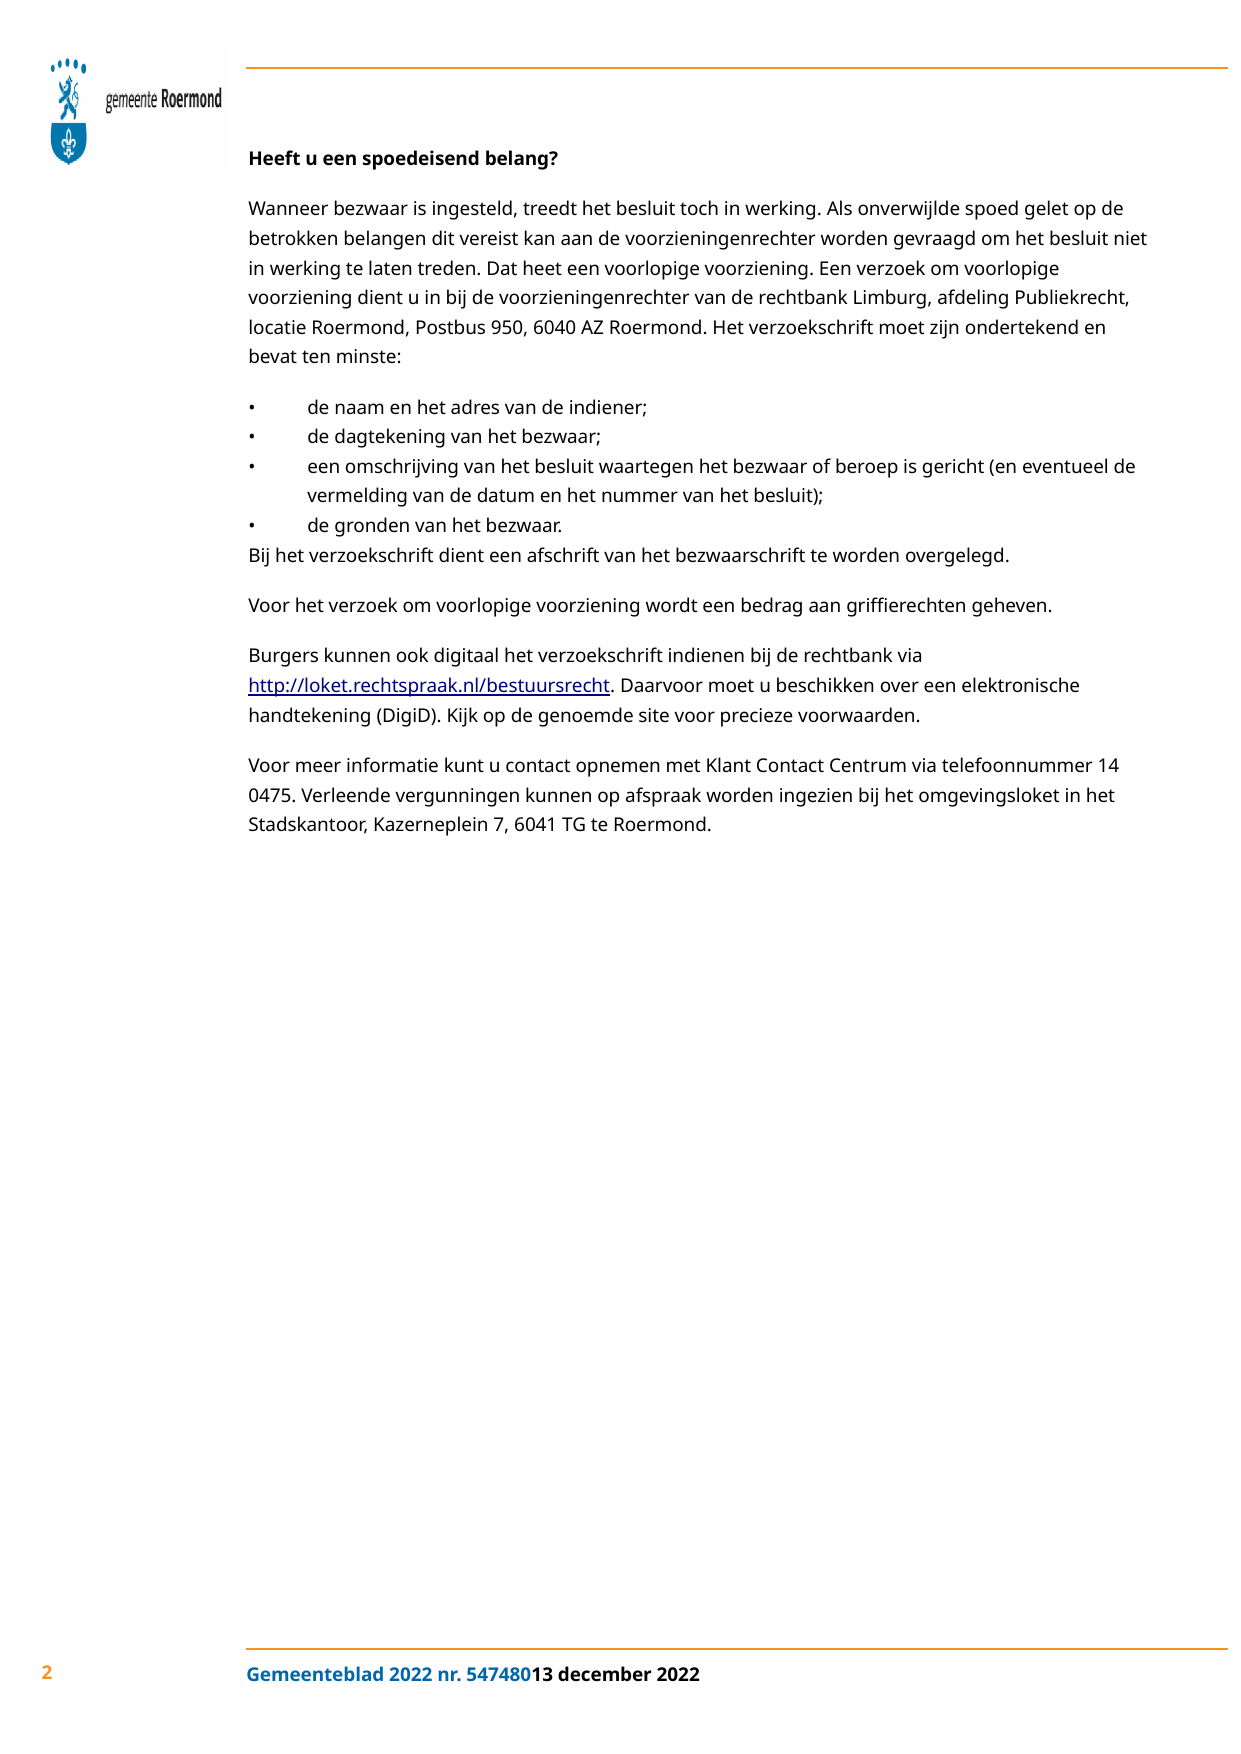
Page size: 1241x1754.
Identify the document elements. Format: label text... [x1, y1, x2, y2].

text Heeft u een spoedeisend belang? [248, 145, 1152, 171]
picture [41, 47, 231, 172]
list de gronden van het bezwaar. [248, 512, 1152, 538]
text Bij het verzoekschrift dient een afschrift van het bezwaarschrift te worden overgelegd. [248, 542, 1152, 568]
text Burgers kunnen ook digitaal het verzoekschrift indienen bij de rechtbank via http://loket.rechtspraak.nl/bestuursrecht. Daarvoor moet u beschikken over een elektronische handtekening (DigiD). Kijk op de genoemde site voor precieze voorwaarden. [248, 643, 1152, 728]
list de dagtekening van het bezwaar; [248, 423, 1152, 449]
text Voor het verzoek om voorlopige voorziening wordt een bedrag aan griffierechten geheven. [248, 592, 1152, 618]
list een omschrijving van het besluit waartegen het bezwaar of beroep is gericht (en eventueel de vermelding van de datum en het nummer van het besluit); [248, 453, 1152, 508]
list de naam en het adres van de indiener; [248, 394, 1152, 420]
text Voor meer informatie kunt u contact opnemen met Klant Contact Centrum via telefoonnummer 14 0475. Verleende vergunningen kunnen op afspraak worden ingezien bij het omgevingsloket in het Stadskantoor, Kazerneplein 7, 6041 TG te Roermond. [248, 752, 1152, 837]
text Wanneer bezwaar is ingesteld, treedt het besluit toch in werking. Als onverwijlde spoed gelet op de betrokken belangen dit vereist kan aan de voorzieningenrechter worden gevraagd om het besluit niet in werking te laten treden. Dat heet een voorlopige voorziening. Een verzoek om voorlopige voorziening dient u in bij de voorzieningenrechter van de rechtbank Limburg, afdeling Publiekrecht, locatie Roermond, Postbus 950, 6040 AZ Roermond. Het verzoekschrift moet zijn ondertekend en bevat ten minste: [248, 196, 1152, 369]
